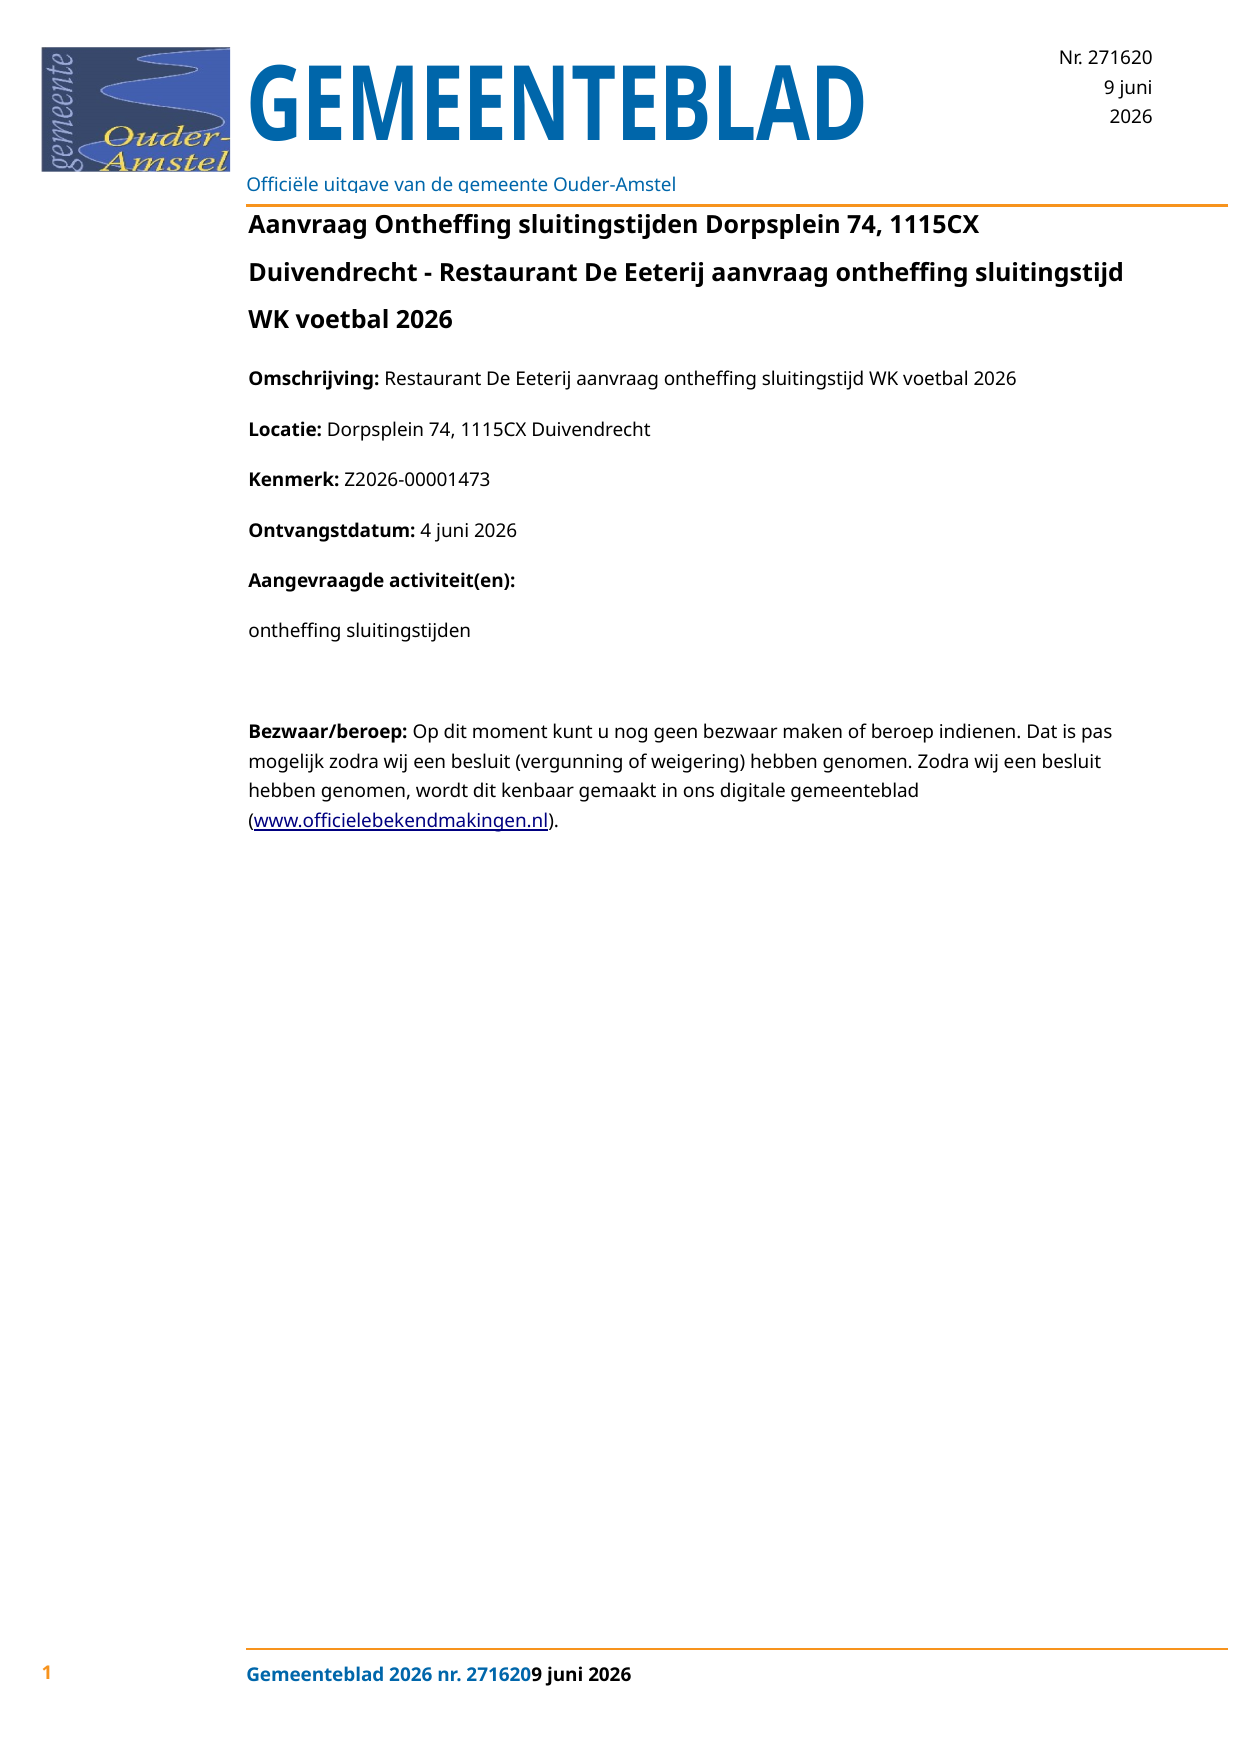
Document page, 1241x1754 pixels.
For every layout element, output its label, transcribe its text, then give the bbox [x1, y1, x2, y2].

text Locatie: Dorpsplein 74, 1115CX Duivendrecht [248, 416, 1152, 442]
text Aangevraagde activiteit(en): [248, 567, 1152, 593]
text Omschrijving: Restaurant De Eeterij aanvraag ontheffing sluitingstijd WK voetbal 2026 [248, 366, 1152, 391]
text ontheffing sluitingstijden [248, 618, 1152, 643]
text Ontvangstdatum: 4 juni 2026 [248, 517, 1152, 542]
text Aanvraag Ontheffing sluitingstijden Dorpsplein 74, 1115CX Duivendrecht - Restaurant De Eeterij aanvraag ontheffing sluitingstijd WK voetbal 2026 [248, 207, 1152, 336]
picture [41, 47, 231, 172]
text Kenmerk: Z2026-00001473 [248, 466, 1152, 492]
text Bezwaar/beroep: Op dit moment kunt u nog geen bezwaar maken of beroep indienen. Dat is pas mogelijk zodra wij een besluit (vergunning of weigering) hebben genomen. Zodra wij een besluit hebben genomen, wordt dit kenbaar gemaakt in ons digitale gemeenteblad (www.officielebekendmakingen.nl). [248, 718, 1152, 833]
